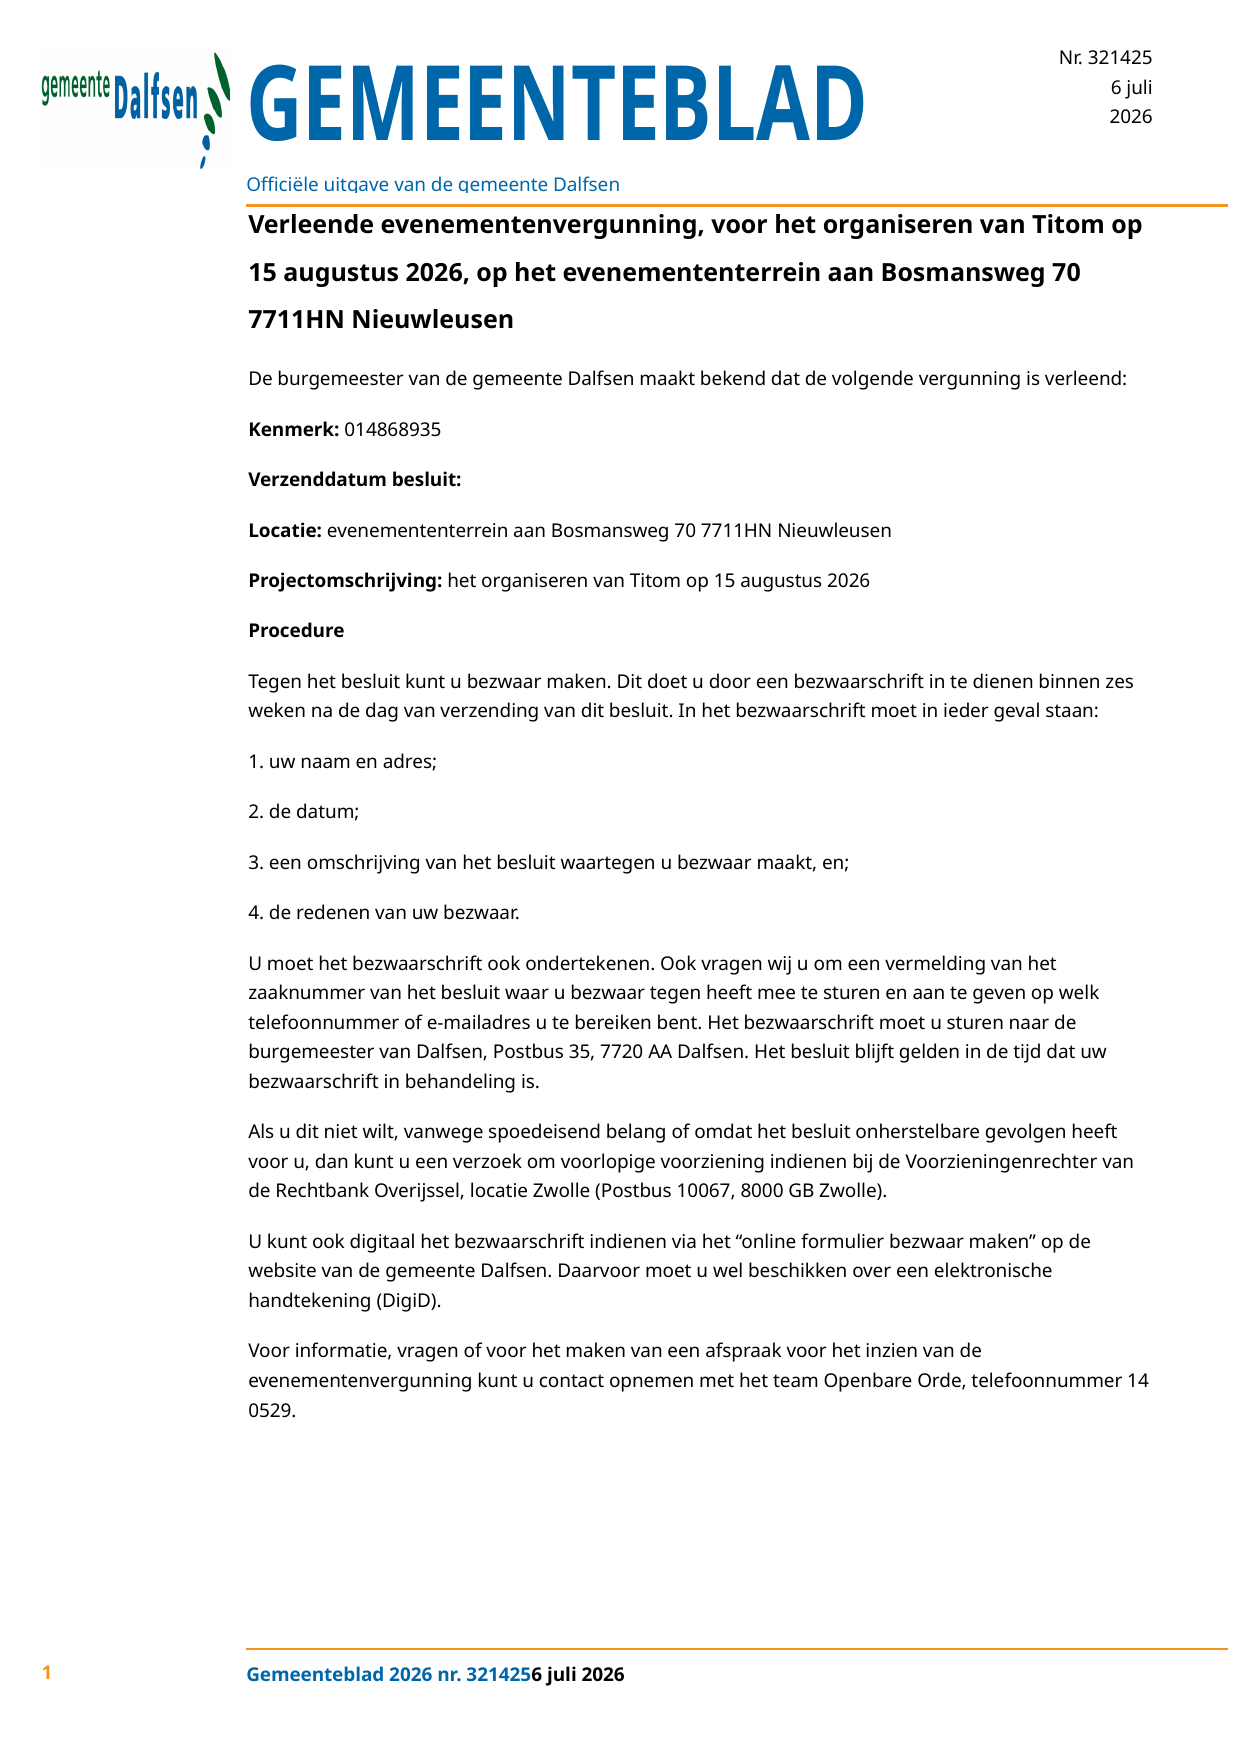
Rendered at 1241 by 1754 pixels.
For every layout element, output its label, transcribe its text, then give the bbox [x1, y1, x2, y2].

text Procedure [248, 618, 1152, 643]
text Locatie: evenemententerrein aan Bosmansweg 70 7711HN Nieuwleusen [248, 517, 1152, 542]
text Verzenddatum besluit: [248, 466, 1152, 492]
text U kunt ook digitaal het bezwaarschrift indienen via het “online formulier bezwaar maken” op de website van de gemeente Dalfsen. Daarvoor moet u wel beschikken over een elektronische handtekening (DigiD). [248, 1228, 1152, 1313]
text Kenmerk: 014868935 [248, 416, 1152, 442]
text Verleende evenementenvergunning, voor het organiseren van Titom op 15 augustus 2026, op het evenemententerrein aan Bosmansweg 70 7711HN Nieuwleusen [248, 207, 1152, 336]
text 4. de redenen van uw bezwaar. [248, 899, 1152, 925]
picture [41, 47, 231, 172]
text U moet het bezwaarschrift ook ondertekenen. Ook vragen wij u om een vermelding van het zaaknummer van het besluit waar u bezwaar tegen heeft mee te sturen en aan te geven op welk telefoonnummer of e-mailadres u te bereiken bent. Het bezwaarschrift moet u sturen naar de burgemeester van Dalfsen, Postbus 35, 7720 AA Dalfsen. Het besluit blijft gelden in de tijd dat uw bezwaarschrift in behandeling is. [248, 950, 1152, 1094]
text Tegen het besluit kunt u bezwaar maken. Dit doet u door een bezwaarschrift in te dienen binnen zes weken na de dag van verzending van dit besluit. In het bezwaarschrift moet in ieder geval staan: [248, 668, 1152, 723]
text Als u dit niet wilt, vanwege spoedeisend belang of omdat het besluit onherstelbare gevolgen heeft voor u, dan kunt u een verzoek om voorlopige voorziening indienen bij de Voorzieningenrechter van de Rechtbank Overijssel, locatie Zwolle (Postbus 10067, 8000 GB Zwolle). [248, 1118, 1152, 1203]
text 1. uw naam en adres; [248, 748, 1152, 774]
text 3. een omschrijving van het besluit waartegen u bezwaar maakt, en; [248, 849, 1152, 874]
text Voor informatie, vragen of voor het maken van een afspraak voor het inzien van de evenementenvergunning kunt u contact opnemen met het team Openbare Orde, telefoonnummer 14 0529. [248, 1338, 1152, 1422]
text 2. de datum; [248, 798, 1152, 824]
text Projectomschrijving: het organiseren van Titom op 15 augustus 2026 [248, 567, 1152, 593]
text De burgemeester van de gemeente Dalfsen maakt bekend dat de volgende vergunning is verleend: [248, 366, 1152, 391]
